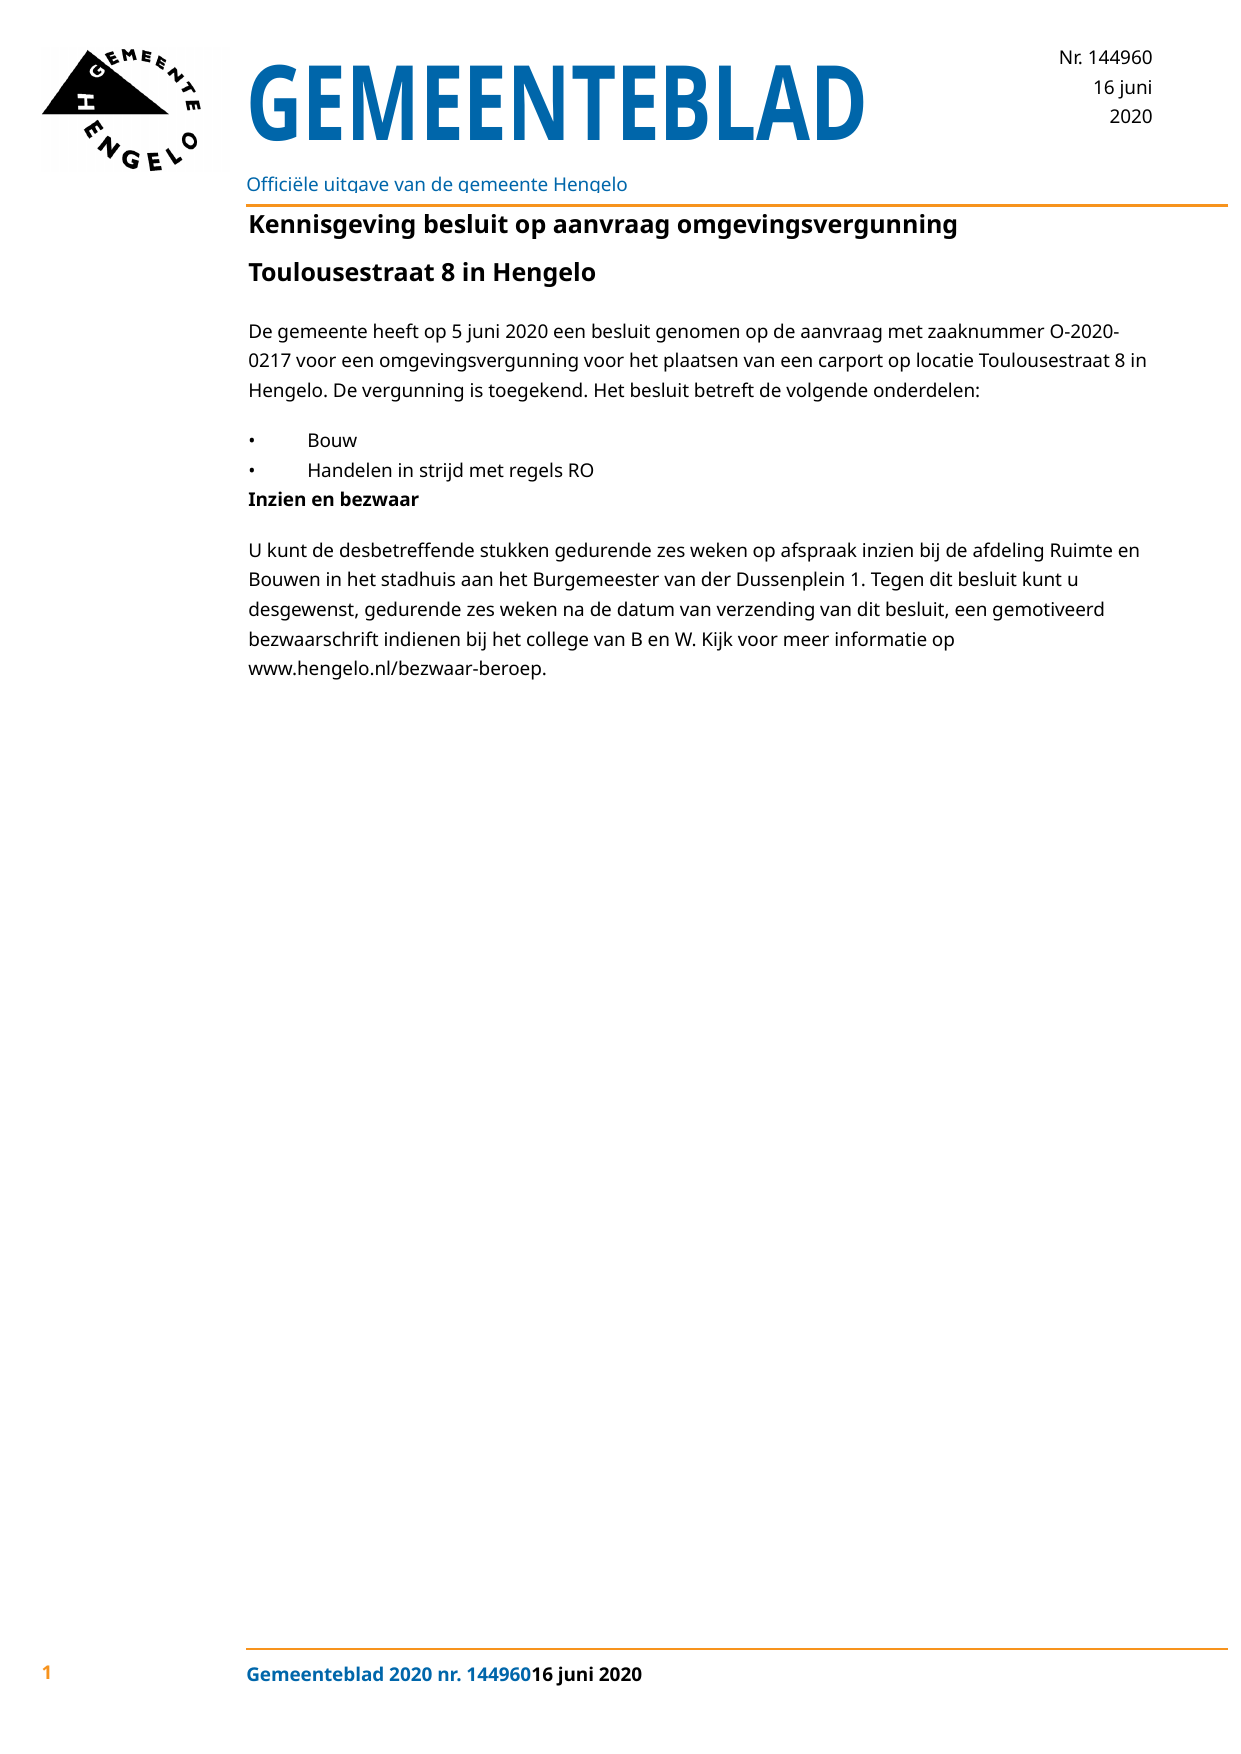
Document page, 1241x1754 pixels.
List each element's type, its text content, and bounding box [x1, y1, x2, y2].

text Inzien en bezwaar [248, 487, 1152, 512]
text U kunt de desbetreffende stukken gedurende zes weken op afspraak inzien bij de afdeling Ruimte en Bouwen in het stadhuis aan het Burgemeester van der Dussenplein 1. Tegen dit besluit kunt u desgewenst, gedurende zes weken na de datum van verzending van dit besluit, een gemotiveerd bezwaarschrift indienen bij het college van B en W. Kijk voor meer informatie op www.hengelo.nl/bezwaar-beroep. [248, 537, 1152, 681]
list Handelen in strijd met regels RO [248, 457, 1152, 483]
text De gemeente heeft op 5 juni 2020 een besluit genomen op de aanvraag met zaaknummer O-2020-0217 voor een omgevingsvergunning voor het plaatsen van een carport op locatie Toulousestraat 8 in Hengelo. De vergunning is toegekend. Het besluit betreft de volgende onderdelen: [248, 318, 1152, 403]
text Kennisgeving besluit op aanvraag omgevingsvergunning Toulousestraat 8 in Hengelo [248, 207, 1152, 288]
picture [41, 47, 231, 172]
list Bouw [248, 427, 1152, 453]
